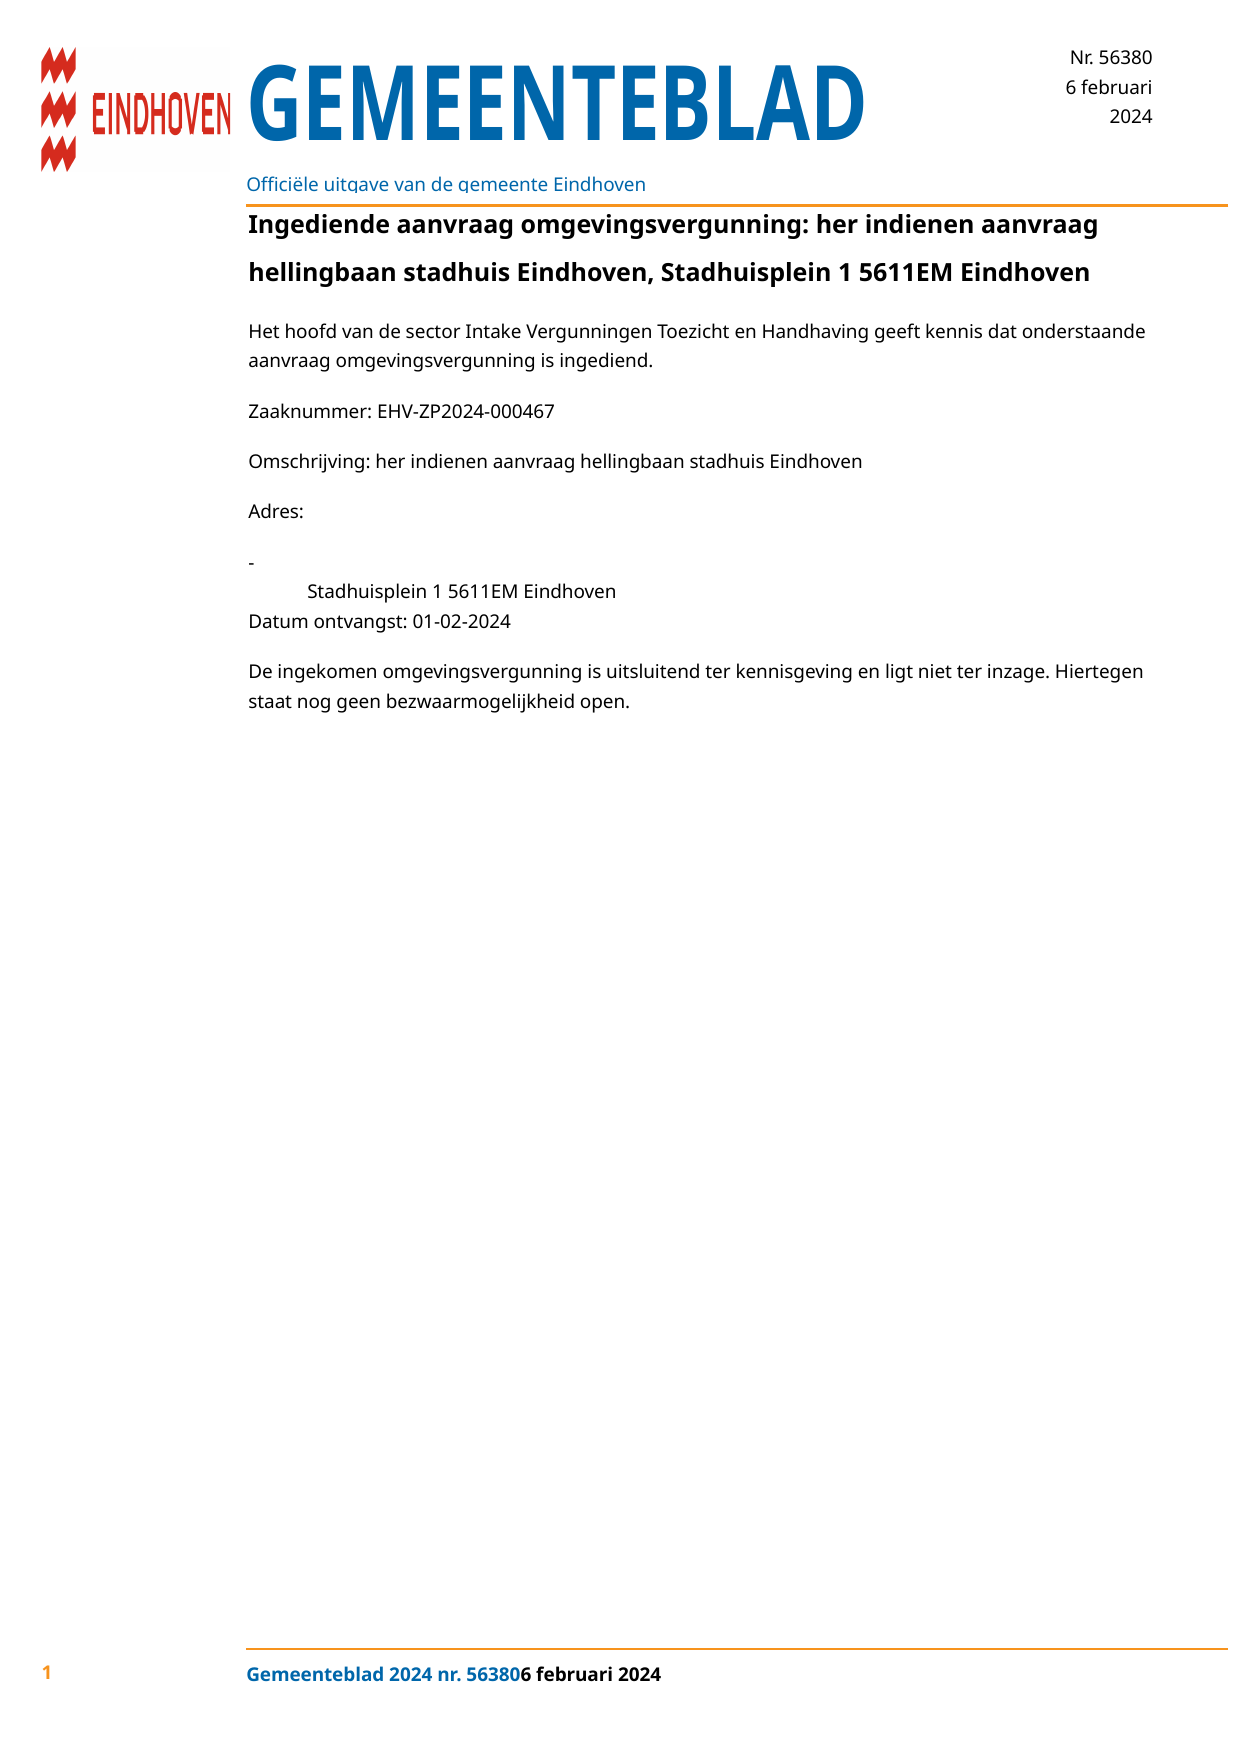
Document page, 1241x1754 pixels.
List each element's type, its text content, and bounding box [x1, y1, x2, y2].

text Het hoofd van de sector Intake Vergunningen Toezicht en Handhaving geeft kennis dat onderstaande aanvraag omgevingsvergunning is ingediend. [248, 318, 1152, 373]
text Datum ontvangst: 01-02-2024 [248, 608, 1152, 634]
text Adres: [248, 499, 1152, 524]
text Omschrijving: her indienen aanvraag hellingbaan stadhuis Eindhoven [248, 448, 1152, 474]
text Ingediende aanvraag omgevingsvergunning: her indienen aanvraag hellingbaan stadhuis Eindhoven, Stadhuisplein 1 5611EM Eindhoven [248, 207, 1152, 288]
list Stadhuisplein 1 5611EM Eindhoven [248, 579, 1152, 604]
text De ingekomen omgevingsvergunning is uitsluitend ter kennisgeving en ligt niet ter inzage. Hiertegen staat nog geen bezwaarmogelijkheid open. [248, 659, 1152, 714]
text Zaaknummer: EHV-ZP2024-000467 [248, 398, 1152, 424]
picture [41, 47, 231, 172]
